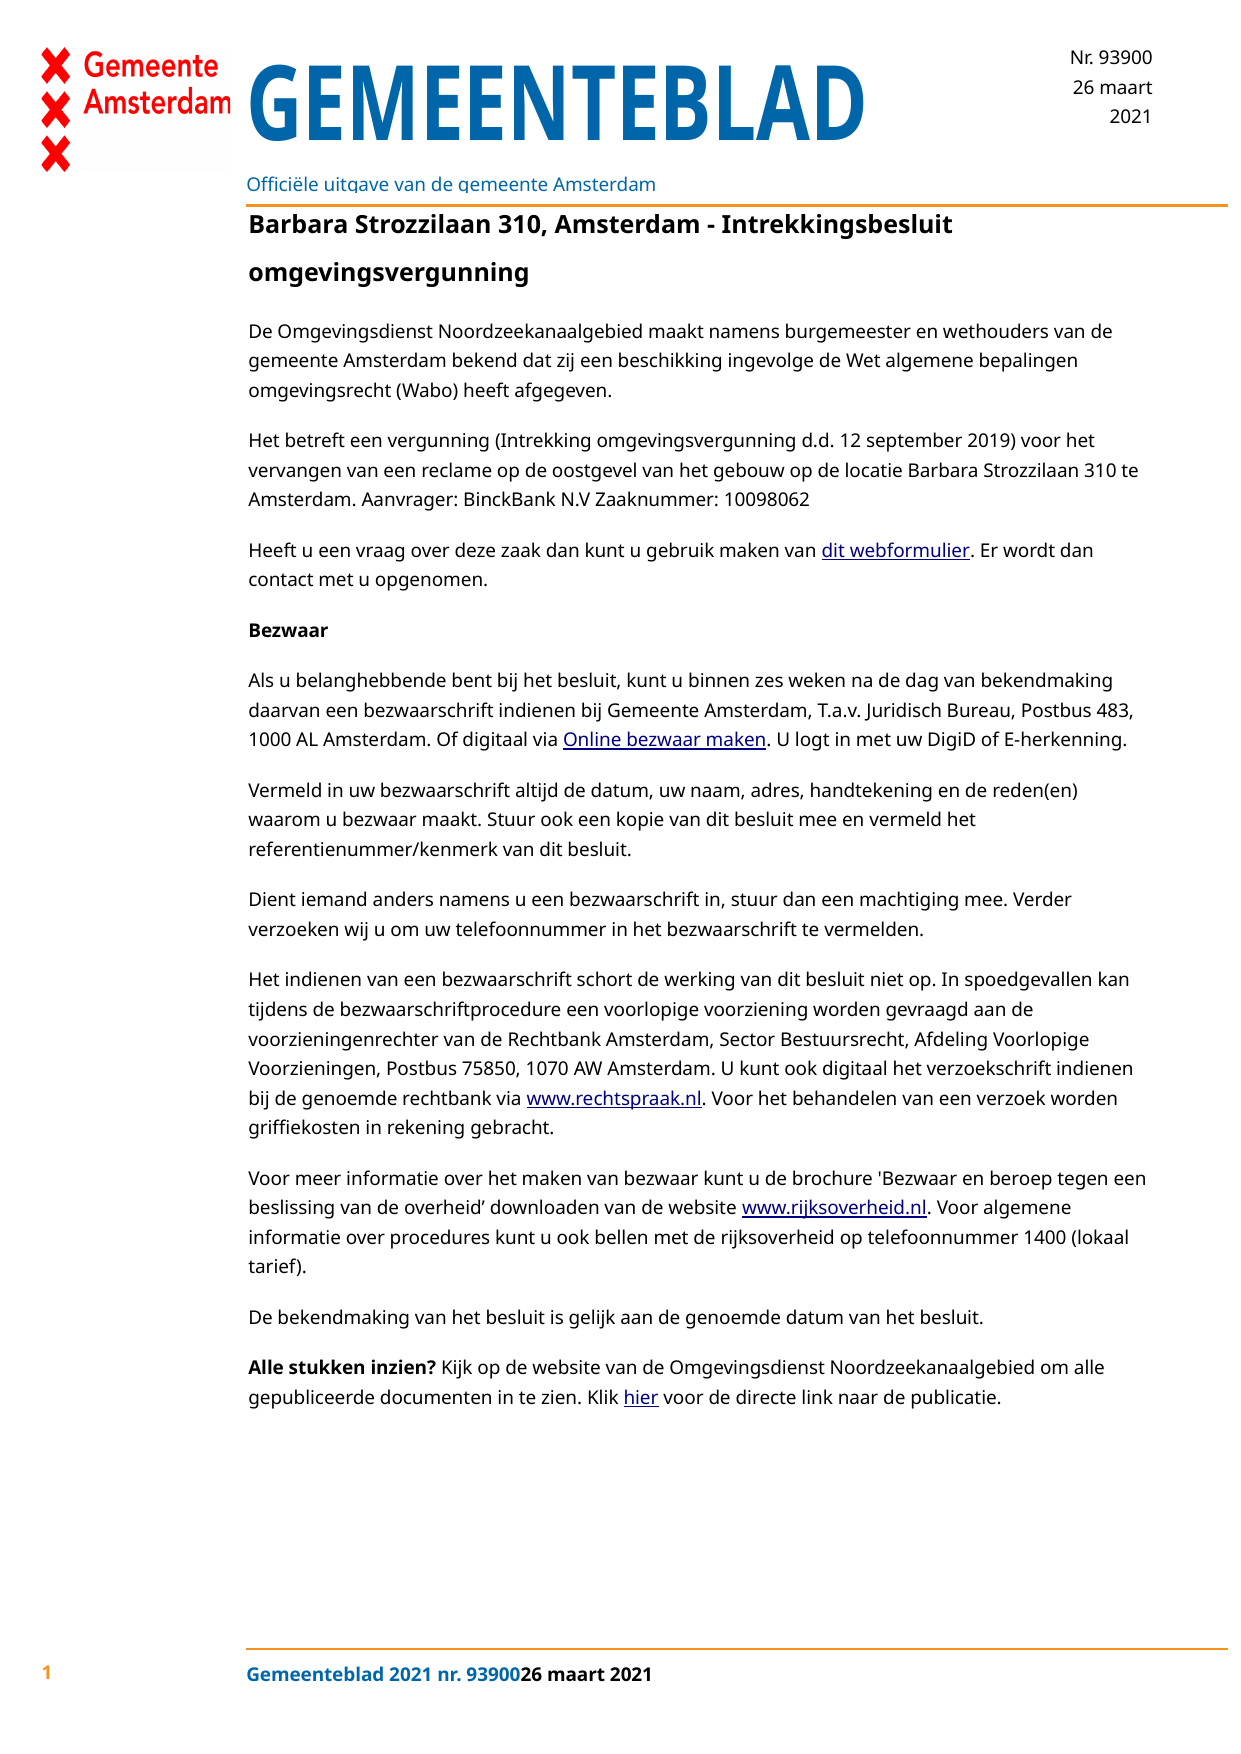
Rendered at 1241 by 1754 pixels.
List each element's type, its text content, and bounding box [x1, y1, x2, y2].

text Het indienen van een bezwaarschrift schort de werking van dit besluit niet op. In spoedgevallen kan tijdens de bezwaarschriftprocedure een voorlopige voorziening worden gevraagd aan de voorzieningenrechter van de Rechtbank Amsterdam, Sector Bestuursrecht, Afdeling Voorlopige Voorzieningen, Postbus 75850, 1070 AW Amsterdam. U kunt ook digitaal het verzoekschrift indienen bij de genoemde rechtbank via www.rechtspraak.nl. Voor het behandelen van een verzoek worden griffiekosten in rekening gebracht. [248, 967, 1152, 1140]
text Bezwaar [248, 617, 1152, 643]
text Voor meer informatie over het maken van bezwaar kunt u de brochure 'Bezwaar en beroep tegen een beslissing van de overheid’ downloaden van de website www.rijksoverheid.nl. Voor algemene informatie over procedures kunt u ook bellen met de rijksoverheid op telefoonnummer 1400 (lokaal tarief). [248, 1165, 1152, 1279]
text De bekendmaking van het besluit is gelijk aan de genoemde datum van het besluit. [248, 1304, 1152, 1330]
text Dient iemand anders namens u een bezwaarschrift in, stuur dan een machtiging mee. Verder verzoeken wij u om uw telefoonnummer in het bezwaarschrift te vermelden. [248, 887, 1152, 942]
text Heeft u een vraag over deze zaak dan kunt u gebruik maken van dit webformulier. Er wordt dan contact met u opgenomen. [248, 537, 1152, 592]
picture [41, 47, 231, 172]
text Barbara Strozzilaan 310, Amsterdam - Intrekkingsbesluit omgevingsvergunning [248, 207, 1152, 288]
text Het betreft een vergunning (Intrekking omgevingsvergunning d.d. 12 september 2019) voor het vervangen van een reclame op de oostgevel van het gebouw op de locatie Barbara Strozzilaan 310 te Amsterdam. Aanvrager: BinckBank N.V Zaaknummer: 10098062 [248, 427, 1152, 512]
text De Omgevingsdienst Noordzeekanaalgebied maakt namens burgemeester en wethouders van de gemeente Amsterdam bekend dat zij een beschikking ingevolge de Wet algemene bepalingen omgevingsrecht (Wabo) heeft afgegeven. [248, 318, 1152, 403]
text Als u belanghebbende bent bij het besluit, kunt u binnen zes weken na de dag van bekendmaking daarvan een bezwaarschrift indienen bij Gemeente Amsterdam, T.a.v. Juridisch Bureau, Postbus 483, 1000 AL Amsterdam. Of digitaal via Online bezwaar maken. U logt in met uw DigiD of E-herkenning. [248, 667, 1152, 752]
text Vermeld in uw bezwaarschrift altijd de datum, uw naam, adres, handtekening en de reden(en) waarom u bezwaar maakt. Stuur ook een kopie van dit besluit mee en vermeld het referentienummer/kenmerk van dit besluit. [248, 777, 1152, 862]
text Alle stukken inzien? Kijk op de website van de Omgevingsdienst Noordzeekanaalgebied om alle gepubliceerde documenten in te zien. Klik hier voor de directe link naar de publicatie. [248, 1354, 1152, 1410]
